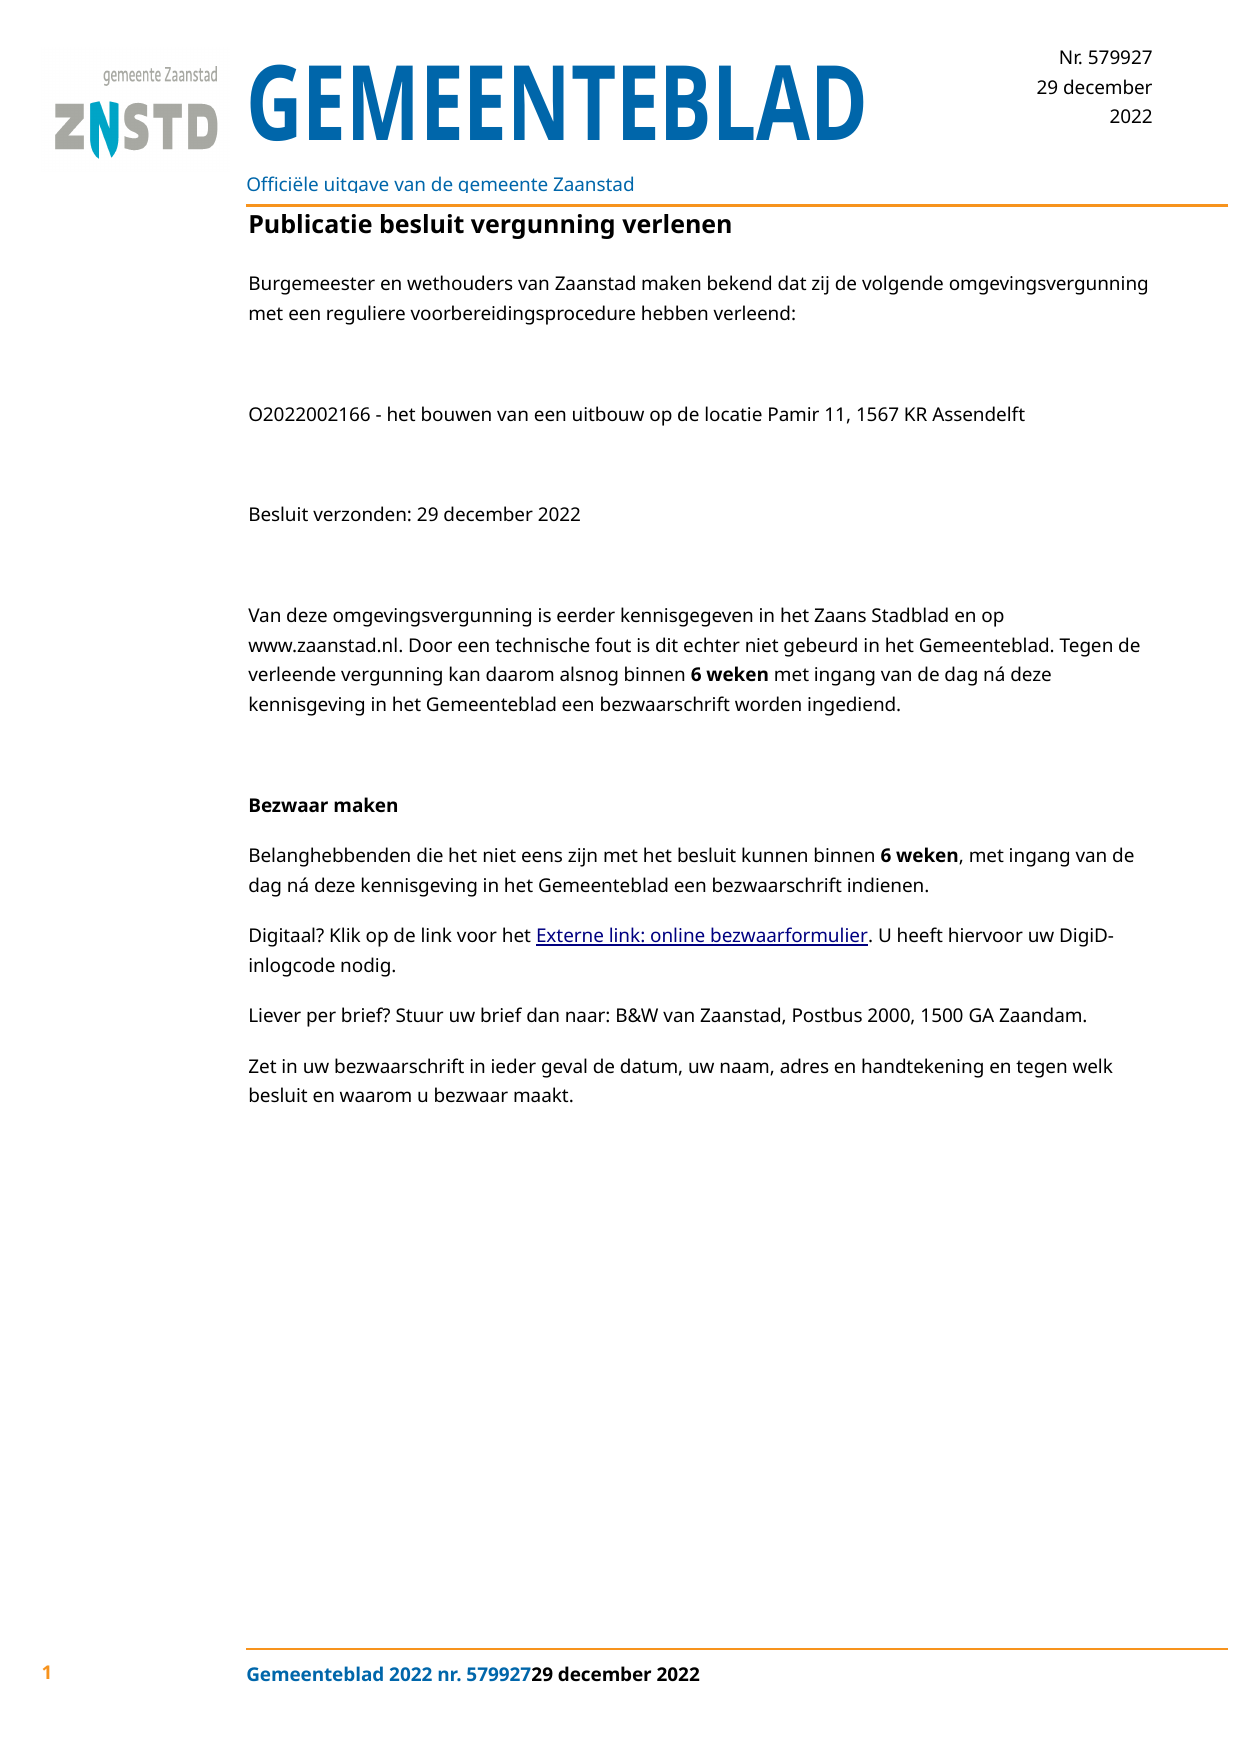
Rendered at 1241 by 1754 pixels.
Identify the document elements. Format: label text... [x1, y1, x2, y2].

text Van deze omgevingsvergunning is eerder kennisgegeven in het Zaans Stadblad en op www.zaanstad.nl. Door een technische fout is dit echter niet gebeurd in het Gemeenteblad. Tegen de verleende vergunning kan daarom alsnog binnen 6 weken met ingang van de dag ná deze kennisgeving in het Gemeenteblad een bezwaarschrift worden ingediend. [248, 602, 1152, 717]
text Besluit verzonden: 29 december 2022 [248, 502, 1152, 527]
text Liever per brief? Stuur uw brief dan naar: B&W van Zaanstad, Postbus 2000, 1500 GA Zaandam. [248, 1002, 1152, 1028]
text Bezwaar maken [248, 792, 1152, 818]
text Zet in uw bezwaarschrift in ieder geval de datum, uw naam, adres en handtekening en tegen welk besluit en waarom u bezwaar maakt. [248, 1053, 1152, 1108]
text O2022002166 - het bouwen van een uitbouw op de locatie Pamir 11, 1567 KR Assendelft [248, 401, 1152, 426]
text Belanghebbenden die het niet eens zijn met het besluit kunnen binnen 6 weken, met ingang van de dag ná deze kennisgeving in het Gemeenteblad een bezwaarschrift indienen. [248, 842, 1152, 898]
picture [41, 47, 231, 172]
text Publicatie besluit vergunning verlenen [248, 207, 1152, 241]
text Digitaal? Klik op de link voor het Externe link: online bezwaarformulier. U heeft hiervoor uw DigiD-inlogcode nodig. [248, 922, 1152, 978]
text Burgemeester en wethouders van Zaanstad maken bekend dat zij de volgende omgevingsvergunning met een reguliere voorbereidingsprocedure hebben verleend: [248, 270, 1152, 326]
